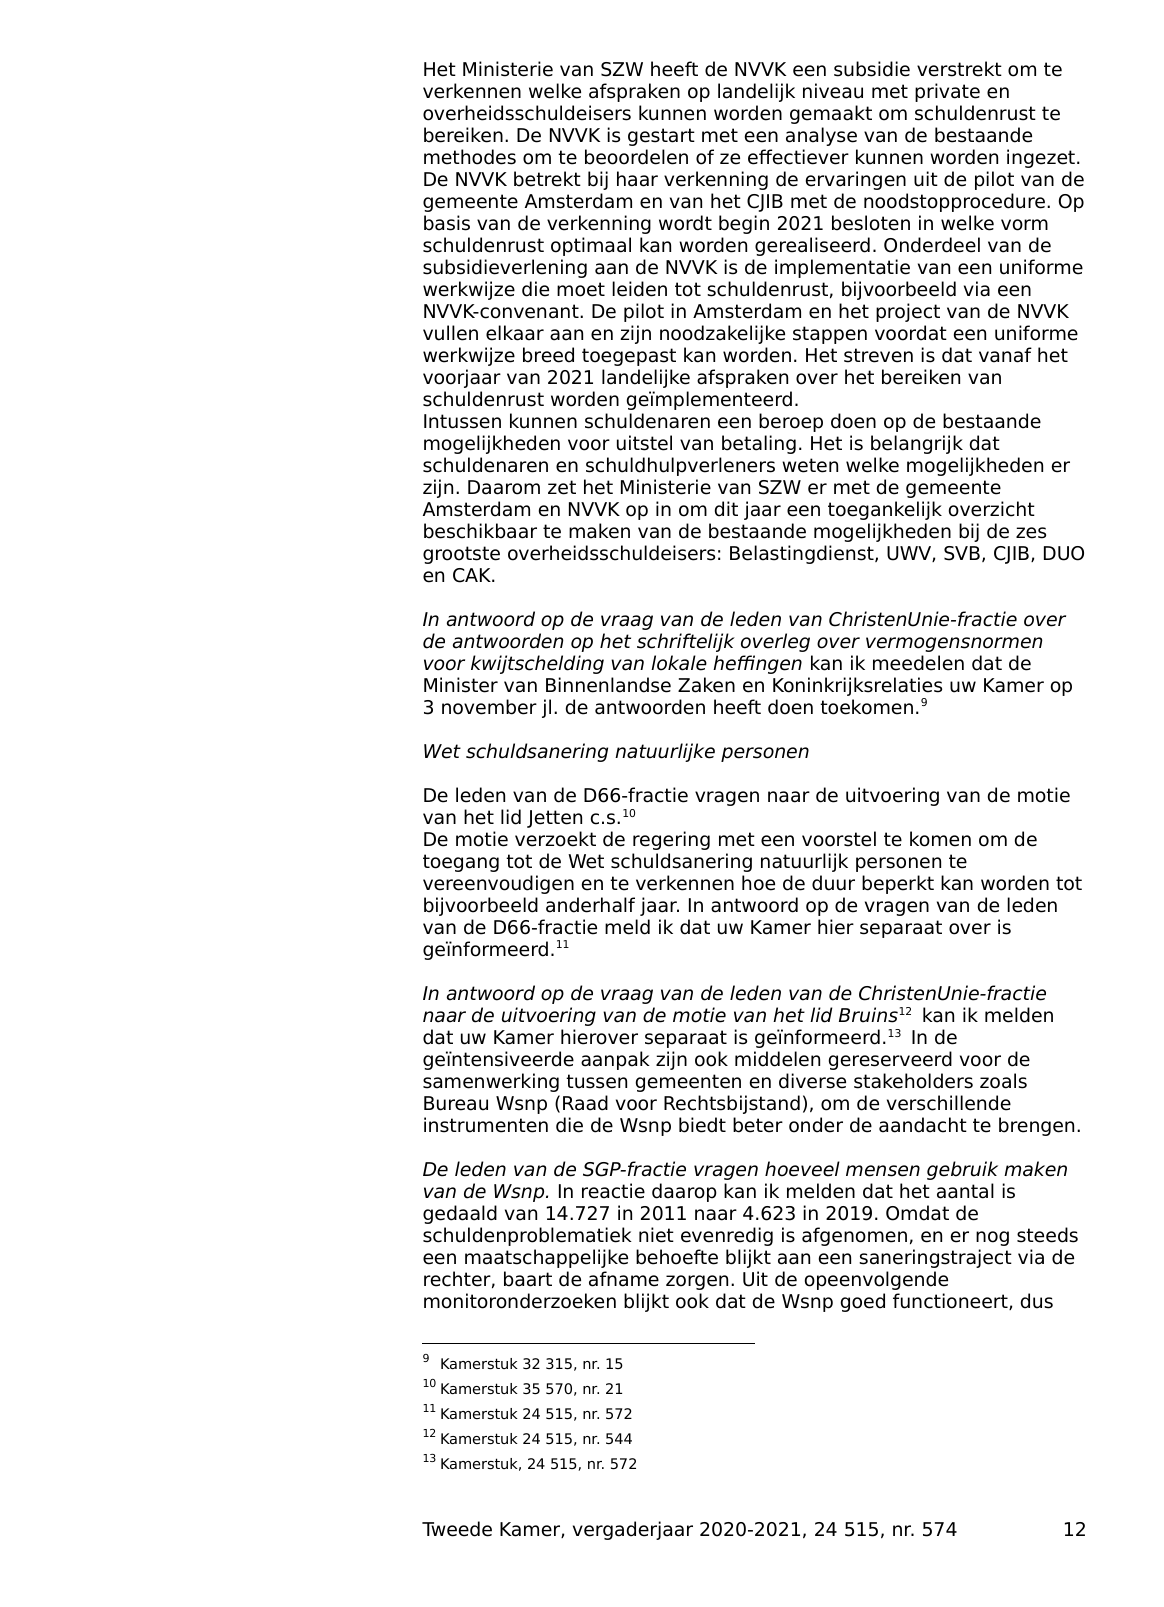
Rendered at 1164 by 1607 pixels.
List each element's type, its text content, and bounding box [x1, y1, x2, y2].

text In antwoord op de vraag van de leden van de ChristenUnie-fractie naar de uitvoering van de motie van het lid Bruins kan ik melden dat uw Kamer hierover separaat is geïnformeerd. In de geïntensiveerde aanpak zijn ook middelen gereserveerd voor de samenwerking tussen gemeenten en diverse stakeholders zoals Bureau Wsnp (Raad voor Rechtsbijstand), om de verschillende instrumenten die de Wsnp biedt beter onder de aandacht te brengen. [422, 983, 1087, 1137]
text Het Ministerie van SZW heeft de NVVK een subsidie verstrekt om te verkennen welke afspraken op landelijk niveau met private en overheidsschuldeisers kunnen worden gemaakt om schuldenrust te bereiken. De NVVK is gestart met een analyse van de bestaande methodes om te beoordelen of ze effectiever kunnen worden ingezet. De NVVK betrekt bij haar verkenning de ervaringen uit de pilot van de gemeente Amsterdam en van het CJIB met de noodstopprocedure. Op basis van de verkenning wordt begin 2021 besloten in welke vorm schuldenrust optimaal kan worden gerealiseerd. Onderdeel van de subsidieverlening aan de NVVK is de implementatie van een uniforme werkwijze die moet leiden tot schuldenrust, bijvoorbeeld via een NVVK-convenant. De pilot in Amsterdam en het project van de NVVK vullen elkaar aan en zijn noodzakelijke stappen voordat een uniforme werkwijze breed toegepast kan worden. Het streven is dat vanaf het voorjaar van 2021 landelijke afspraken over het bereiken van schuldenrust worden geïmplementeerd. [422, 59, 1087, 411]
text Kamerstuk 35 570, nr. 21 [422, 1377, 1087, 1399]
text In antwoord op de vraag van de leden van ChristenUnie-fractie over de antwoorden op het schriftelijk overleg over vermogensnormen voor kwijtschelding van lokale heffingen kan ik meedelen dat de Minister van Binnenlandse Zaken en Koninkrijksrelaties uw Kamer op 3 november jl. de antwoorden heeft doen toekomen. [422, 609, 1087, 719]
text Intussen kunnen schuldenaren een beroep doen op de bestaande mogelijkheden voor uitstel van betaling. Het is belangrijk dat schuldenaren en schuldhulpverleners weten welke mogelijkheden er zijn. Daarom zet het Ministerie van SZW er met de gemeente Amsterdam en NVVK op in om dit jaar een toegankelijk overzicht beschikbaar te maken van de bestaande mogelijkheden bij de zes grootste overheidsschuldeisers: Belastingdienst, UWV, SVB, CJIB, DUO en CAK. [422, 411, 1087, 587]
text Kamerstuk 24 515, nr. 544 [422, 1427, 1087, 1449]
text Kamerstuk 32 315, nr. 15 [422, 1352, 1087, 1374]
text De motie verzoekt de regering met een voorstel te komen om de toegang tot de Wet schuldsanering natuurlijk personen te vereenvoudigen en te verkennen hoe de duur beperkt kan worden tot bijvoorbeeld anderhalf jaar. In antwoord op de vragen van de leden van de D66-fractie meld ik dat uw Kamer hier separaat over is geïnformeerd. [422, 829, 1087, 961]
subtitle Wet schuldsanering natuurlijke personen [422, 741, 1087, 763]
text De leden van de D66-fractie vragen naar de uitvoering van de motie van het lid Jetten c.s. [422, 785, 1087, 829]
text Kamerstuk, 24 515, nr. 572 [422, 1452, 1087, 1474]
text De leden van de SGP-fractie vragen hoeveel mensen gebruik maken van de Wsnp. In reactie daarop kan ik melden dat het aantal is gedaald van 14.727 in 2011 naar 4.623 in 2019. Omdat de schuldenproblematiek niet evenredig is afgenomen, en er nog steeds een maatschappelijke behoefte blijkt aan een saneringstraject via de rechter, baart de afname zorgen. Uit de opeenvolgende monitoronderzoeken blijkt ook dat de Wsnp goed functioneert, dus [422, 1159, 1087, 1313]
text Kamerstuk 24 515, nr. 572 [422, 1402, 1087, 1424]
